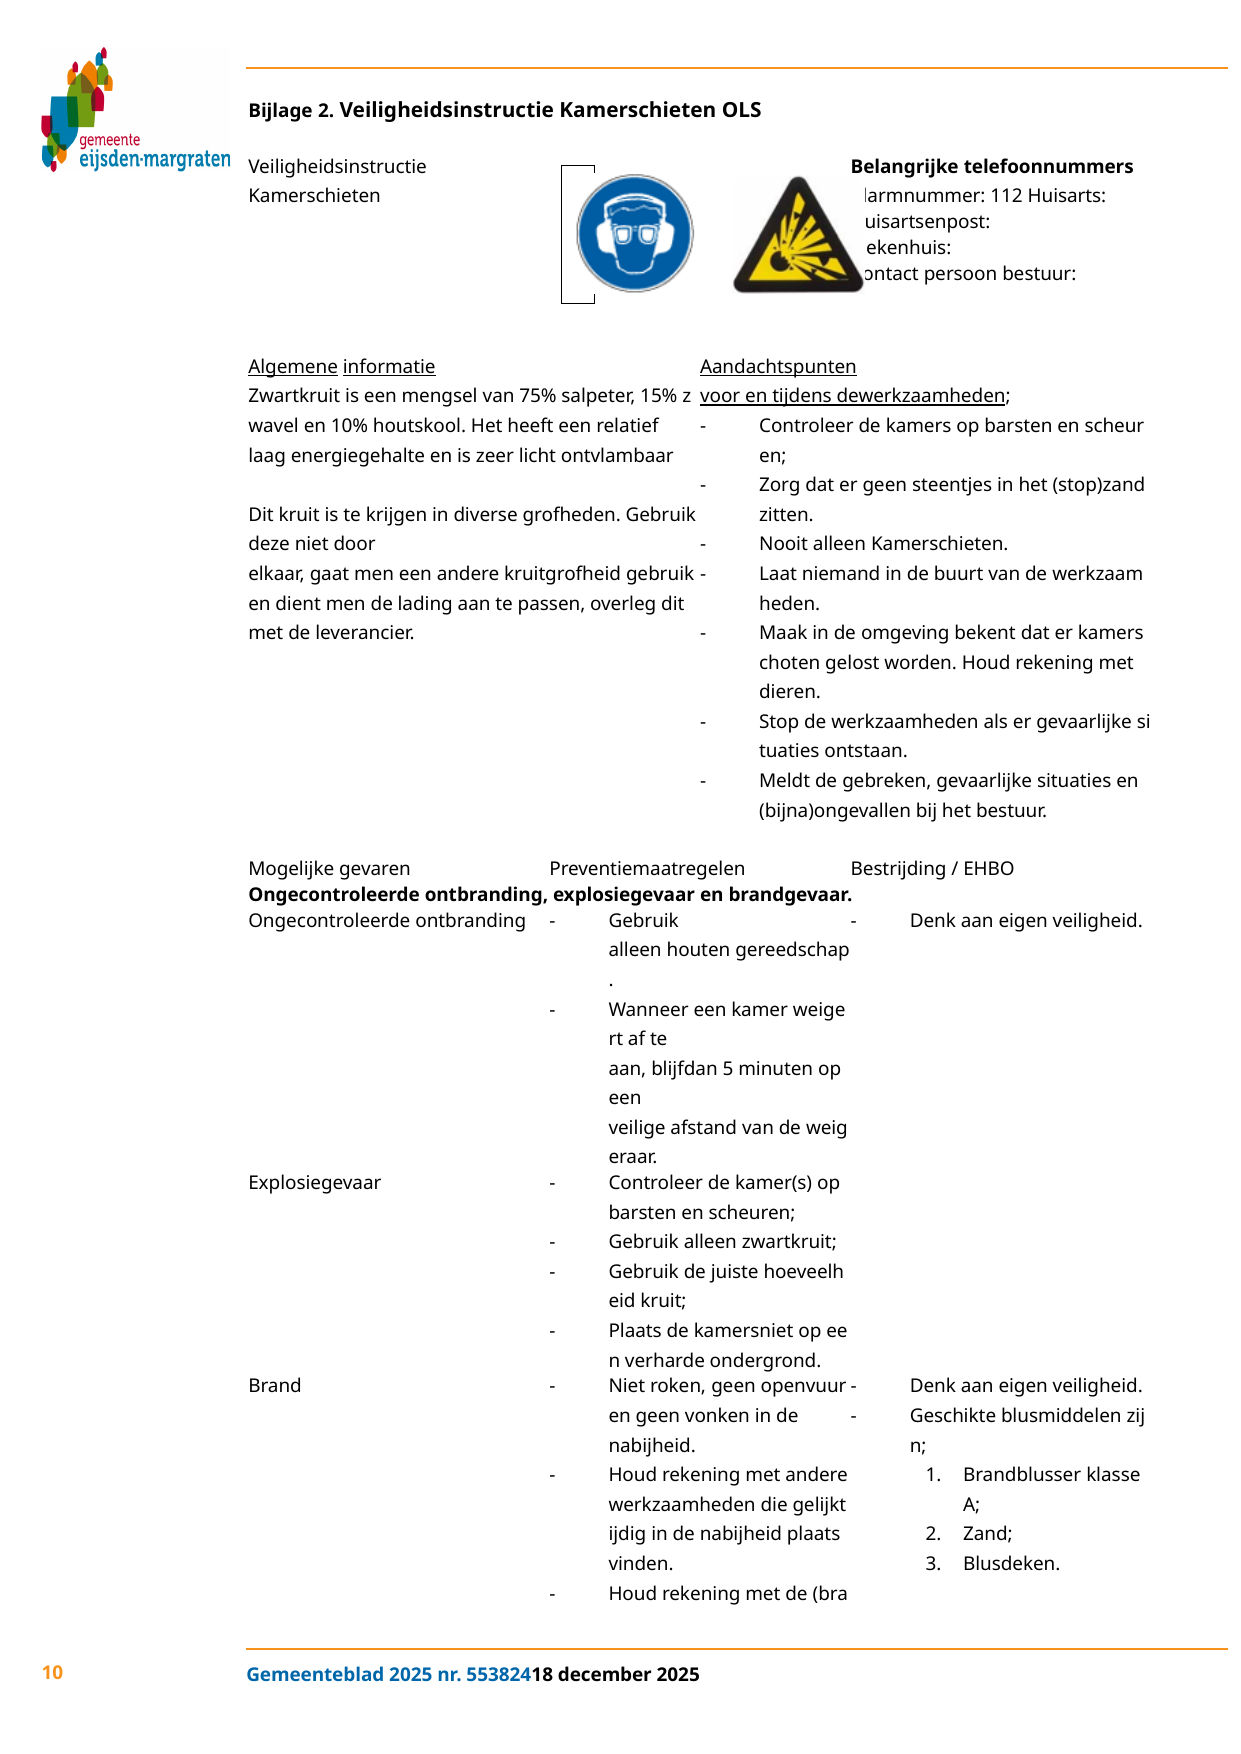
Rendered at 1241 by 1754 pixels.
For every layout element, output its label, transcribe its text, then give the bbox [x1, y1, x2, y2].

table_cell Gebruik alleen houten gereedschap. Wanneer een kamer weigert af te aan, blijfdan 5 minuten op een veilige afstand van de weigeraar. [549, 907, 850, 1169]
table_cell Contact persoon bestuur: [850, 260, 1152, 320]
table_header Preventiemaatregelen [549, 856, 850, 881]
table_header [562, 166, 594, 303]
picture [570, 173, 866, 294]
table_cell Explosiegevaar [248, 1169, 549, 1373]
table_cell Denk aan eigen veiligheid. Geschikte blusmiddelen zijn; Brandblusser klasse A; Zand; Blusdeken. [850, 1373, 1152, 1605]
table_cell Niet roken, geen openvuur en geen vonken in de nabijheid. Houd rekening met andere werkzaamheden die gelijktijdig in de nabijheid plaats vinden. Houd rekening met de (bra [549, 1373, 850, 1605]
table_header [549, 153, 850, 320]
table_cell [850, 1169, 1152, 1373]
table_cell Ziekenhuis: [866, 234, 1152, 260]
table_cell Huisartsenpost: [866, 208, 1152, 234]
table_cell Denk aan eigen veiligheid. [850, 907, 1152, 1169]
table_cell Ongecontroleerde ontbranding [248, 907, 549, 1169]
table_header Mogelijke gevaren [248, 856, 549, 881]
table_cell Controleer de kamer(s) op barsten en scheuren; Gebruik alleen zwartkruit; Gebruik de juiste hoeveelheid kruit; Plaats de kamersniet op een verharde ondergrond. [549, 1169, 850, 1373]
table_header Veiligheidsinstructie Kamerschieten [248, 153, 549, 320]
table_header Aandachtspunten voor en tijdens dewerkzaamheden; Controleer de kamers op barsten en scheuren; Zorg dat er geen steentjes in het (stop)zand zitten. Nooit alleen Kamerschieten. Laat niemand in de buurt van de werkzaamheden. Maak in de omgeving bekent dat er kamerschoten gelost worden. Houd rekening met dieren. Stop de werkzaamheden als er gevaarlijke situaties ontstaan. Meldt de gebreken, gevaarlijke situaties en (bijna)ongevallen bij het bestuur. [700, 353, 1152, 823]
table_cell Ongecontroleerde ontbranding, explosiegevaar en brandgevaar. [248, 881, 1152, 907]
table_header Belangrijke telefoonnummers Alarmnummer: 112 Huisarts: [850, 153, 1152, 208]
table_cell Brand [248, 1373, 549, 1605]
text Bijlage 2. Veiligheidsinstructie Kamerschieten OLS [248, 95, 1152, 123]
table_header Bestrijding / EHBO [850, 856, 1152, 881]
table_header Algemene informatie Zwartkruit is een mengsel van 75% salpeter, 15% zwavel en 10% houtskool. Het heeft een relatief laag energiegehalte en is zeer licht ontvlambaar Dit kruit is te krijgen in diverse grofheden. Gebruik deze niet door elkaar, gaat men een andere kruitgrofheid gebruiken dient men de lading aan te passen, overleg dit met de leverancier. [248, 353, 700, 823]
picture [41, 47, 231, 172]
